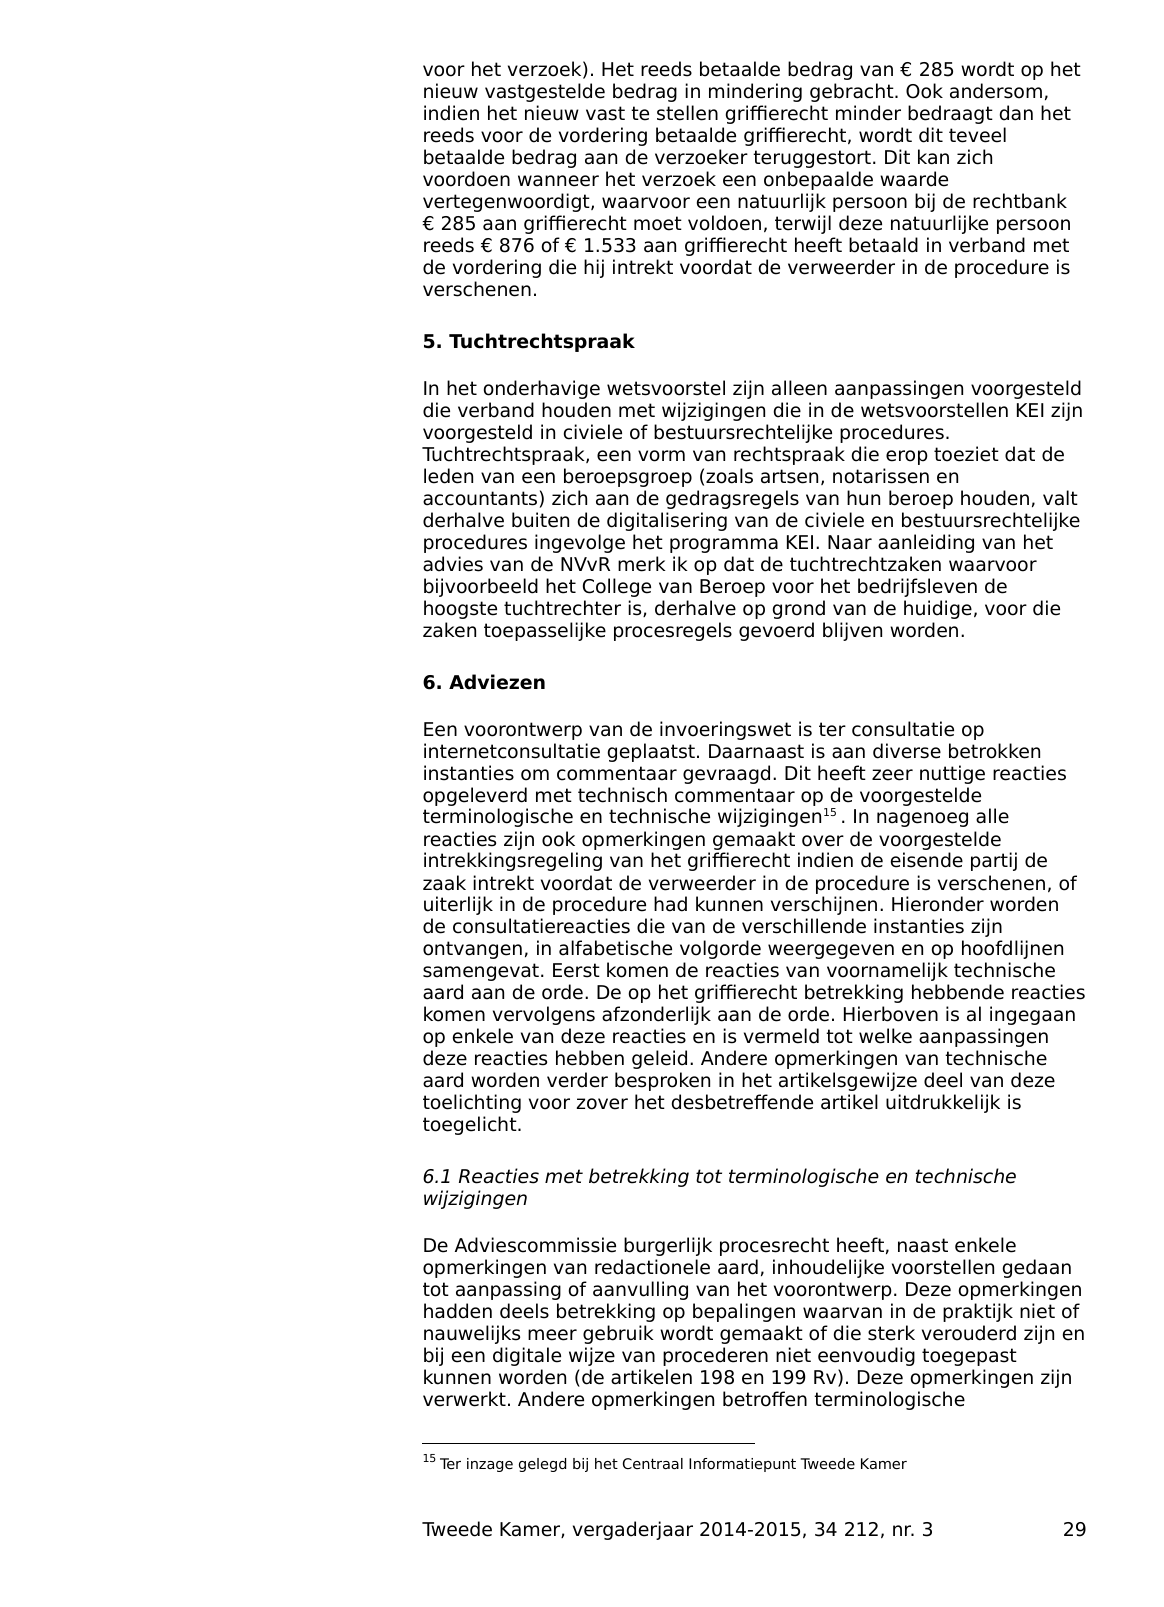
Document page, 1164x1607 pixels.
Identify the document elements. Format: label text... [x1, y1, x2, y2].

subtitle 6. Adviezen [422, 672, 1087, 693]
text voor het verzoek). Het reeds betaalde bedrag van € 285 wordt op het nieuw vastgestelde bedrag in mindering gebracht. Ook andersom, indien het nieuw vast te stellen griffierecht minder bedraagt dan het reeds voor de vordering betaalde griffierecht, wordt dit teveel betaalde bedrag aan de verzoeker teruggestort. Dit kan zich voordoen wanneer het verzoek een onbepaalde waarde vertegenwoordigt, waarvoor een natuurlijk persoon bij de rechtbank € 285 aan griffierecht moet voldoen, terwijl deze natuurlijke persoon reeds € 876 of € 1.533 aan griffierecht heeft betaald in verband met de vordering die hij intrekt voordat de verweerder in de procedure is verschenen. [422, 59, 1087, 301]
text In het onderhavige wetsvoorstel zijn alleen aanpassingen voorgesteld die verband houden met wijzigingen die in de wetsvoorstellen KEI zijn voorgesteld in civiele of bestuursrechtelijke procedures. Tuchtrechtspraak, een vorm van rechtspraak die erop toeziet dat de leden van een beroepsgroep (zoals artsen, notarissen en accountants) zich aan de gedragsregels van hun beroep houden, valt derhalve buiten de digitalisering van de civiele en bestuursrechtelijke procedures ingevolge het programma KEI. Naar aanleiding van het advies van de NVvR merk ik op dat de tuchtrechtzaken waarvoor bijvoorbeeld het College van Beroep voor het bedrijfsleven de hoogste tuchtrechter is, derhalve op grond van de huidige, voor die zaken toepasselijke procesregels gevoerd blijven worden. [422, 378, 1087, 642]
text Ter inzage gelegd bij het Centraal Informatiepunt Tweede Kamer [422, 1452, 1087, 1474]
subtitle 6.1 Reacties met betrekking tot terminologische en technische wijzigingen [422, 1166, 1087, 1210]
text Een voorontwerp van de invoeringswet is ter consultatie op internetconsultatie geplaatst. Daarnaast is aan diverse betrokken instanties om commentaar gevraagd. Dit heeft zeer nuttige reacties opgeleverd met technisch commentaar op de voorgestelde terminologische en technische wijzigingen. In nagenoeg alle reacties zijn ook opmerkingen gemaakt over de voorgestelde intrekkingsregeling van het griffierecht indien de eisende partij de zaak intrekt voordat de verweerder in de procedure is verschenen, of uiterlijk in de procedure had kunnen verschijnen. Hieronder worden de consultatiereacties die van de verschillende instanties zijn ontvangen, in alfabetische volgorde weergegeven en op hoofdlijnen samengevat. Eerst komen de reacties van voornamelijk technische aard aan de orde. De op het griffierecht betrekking hebbende reacties komen vervolgens afzonderlijk aan de orde. Hierboven is al ingegaan op enkele van deze reacties en is vermeld tot welke aanpassingen deze reacties hebben geleid. Andere opmerkingen van technische aard worden verder besproken in het artikelsgewijze deel van deze toelichting voor zover het desbetreffende artikel uitdrukkelijk is toegelicht. [422, 718, 1087, 1136]
text De Adviescommissie burgerlijk procesrecht heeft, naast enkele opmerkingen van redactionele aard, inhoudelijke voorstellen gedaan tot aanpassing of aanvulling van het voorontwerp. Deze opmerkingen hadden deels betrekking op bepalingen waarvan in de praktijk niet of nauwelijks meer gebruik wordt gemaakt of die sterk verouderd zijn en bij een digitale wijze van procederen niet eenvoudig toegepast kunnen worden (de artikelen 198 en 199 Rv). Deze opmerkingen zijn verwerkt. Andere opmerkingen betroffen terminologische [422, 1235, 1087, 1411]
subtitle 5. Tuchtrechtspraak [422, 331, 1087, 353]
